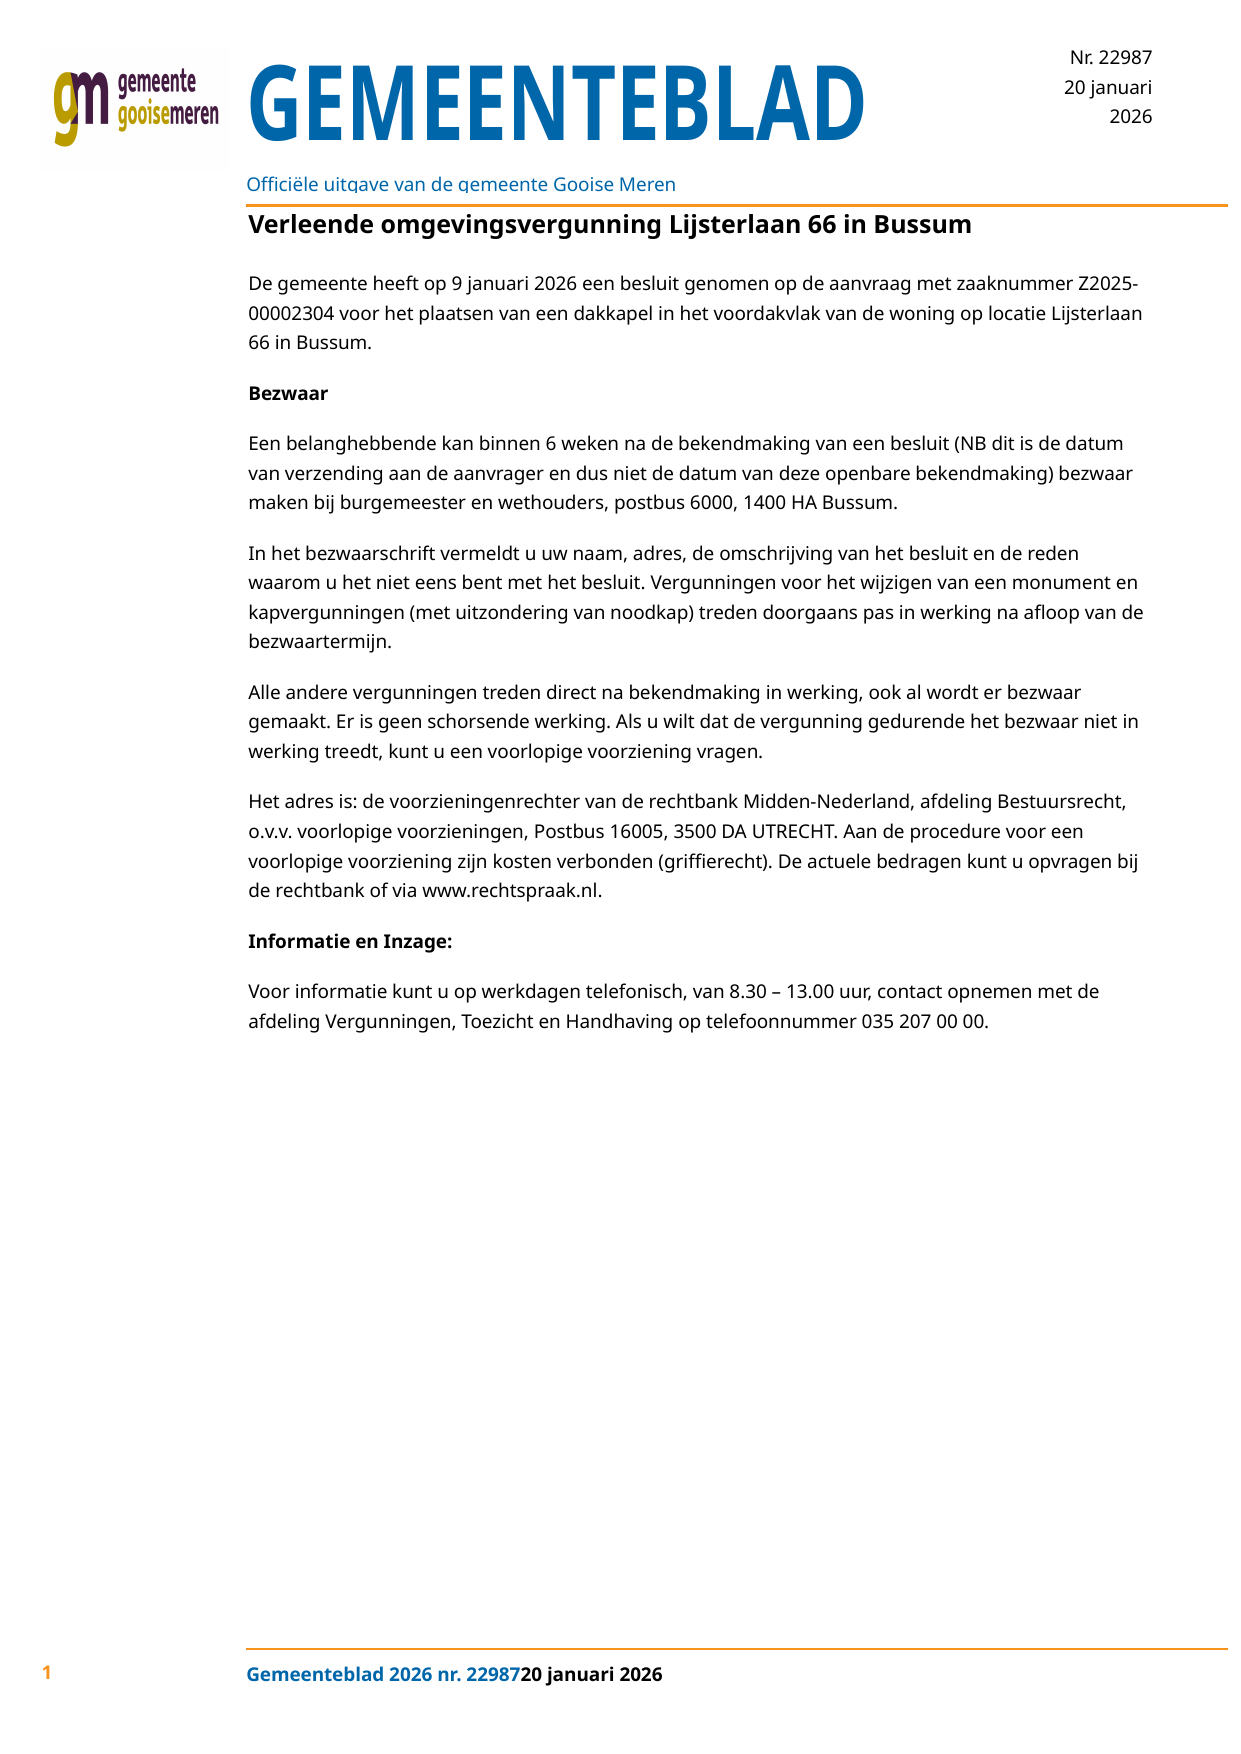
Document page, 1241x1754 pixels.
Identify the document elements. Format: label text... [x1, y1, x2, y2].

text Alle andere vergunningen treden direct na bekendmaking in werking, ook al wordt er bezwaar gemaakt. Er is geen schorsende werking. Als u wilt dat de vergunning gedurende het bezwaar niet in werking treedt, kunt u een voorlopige voorziening vragen. [248, 679, 1152, 764]
text Het adres is: de voorzieningenrechter van de rechtbank Midden-Nederland, afdeling Bestuursrecht, o.v.v. voorlopige voorzieningen, Postbus 16005, 3500 DA UTRECHT. Aan de procedure voor een voorlopige voorziening zijn kosten verbonden (griffierecht). De actuele bedragen kunt u opvragen bij de rechtbank of via www.rechtspraak.nl. [248, 789, 1152, 903]
text In het bezwaarschrift vermeldt u uw naam, adres, de omschrijving van het besluit en de reden waarom u het niet eens bent met het besluit. Vergunningen voor het wijzigen van een monument en kapvergunningen (met uitzondering van noodkap) treden doorgaans pas in werking na afloop van de bezwaartermijn. [248, 540, 1152, 654]
text Verleende omgevingsvergunning Lijsterlaan 66 in Bussum [248, 207, 1152, 241]
text Voor informatie kunt u op werkdagen telefonisch, van 8.30 – 13.00 uur, contact opnemen met de afdeling Vergunningen, Toezicht en Handhaving op telefoonnummer 035 207 00 00. [248, 978, 1152, 1033]
picture [41, 47, 231, 172]
text Bezwaar [248, 380, 1152, 406]
text Informatie en Inzage: [248, 928, 1152, 953]
text De gemeente heeft op 9 januari 2026 een besluit genomen op de aanvraag met zaaknummer Z2025-00002304 voor het plaatsen van een dakkapel in het voordakvlak van de woning op locatie Lijsterlaan 66 in Bussum. [248, 270, 1152, 355]
text Een belanghebbende kan binnen 6 weken na de bekendmaking van een besluit (NB dit is de datum van verzending aan de aanvrager en dus niet de datum van deze openbare bekendmaking) bezwaar maken bij burgemeester en wethouders, postbus 6000, 1400 HA Bussum. [248, 430, 1152, 515]
